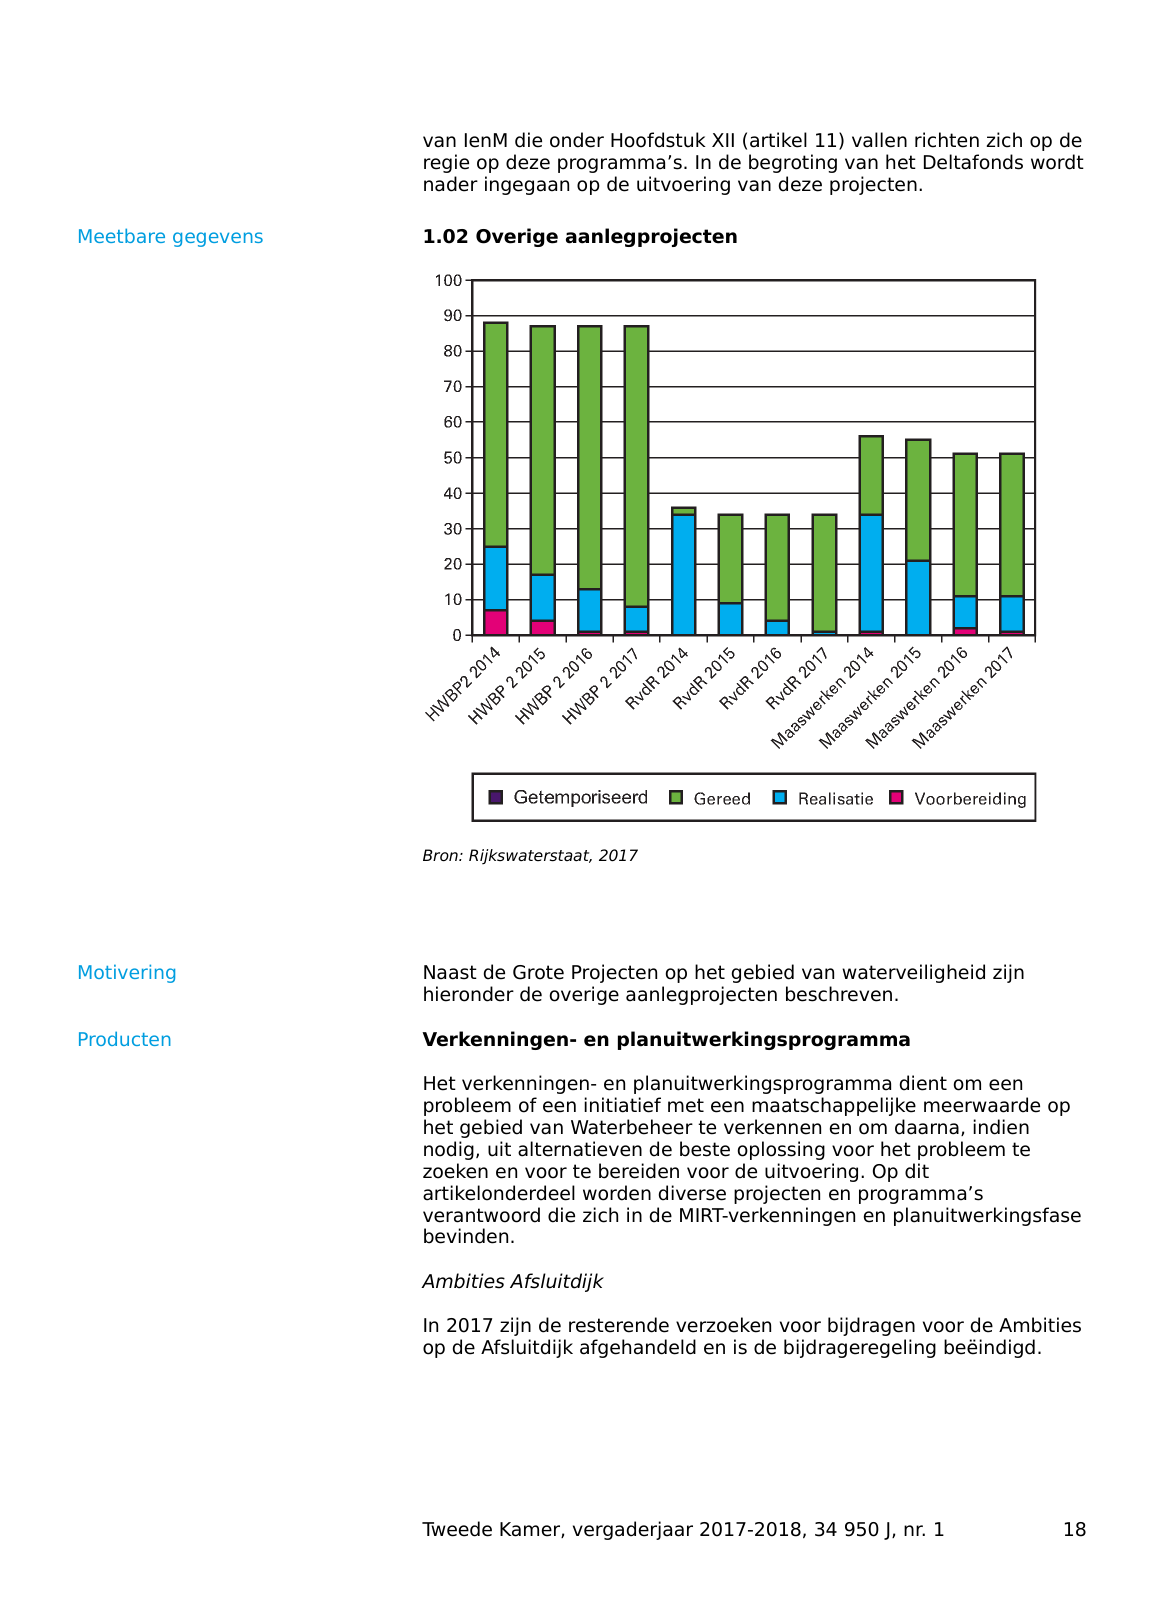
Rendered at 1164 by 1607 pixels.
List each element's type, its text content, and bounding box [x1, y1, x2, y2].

subtitle 1.02 Overige aanlegprojecten [422, 226, 1087, 248]
text Naast de Grote Projecten op het gebied van waterveiligheid zijn hieronder de overige aanlegprojecten beschreven. [422, 962, 1087, 1006]
text Het verkenningen- en planuitwerkingsprogramma dient om een probleem of een initiatief met een maatschappelijke meerwaarde op het gebied van Waterbeheer te verkennen en om daarna, indien nodig, uit alternatieven de beste oplossing voor het probleem te zoeken en voor te bereiden voor de uitvoering. Op dit artikelonderdeel worden diverse projecten en programma’s verantwoord die zich in de MIRT-verkenningen en planuitwerkingsfase bevinden. [422, 1073, 1087, 1248]
text Bron: Rijkswaterstaat, 2017 [422, 847, 1036, 865]
text Producten [77, 1028, 399, 1050]
text In 2017 zijn de resterende verzoeken voor bijdragen voor de Ambities op de Afsluitdijk afgehandeld en is de bijdrageregeling beëindigd. [422, 1315, 1087, 1359]
text van IenM die onder Hoofdstuk XII (artikel 11) vallen richten zich op de regie op deze programma’s. In de begroting van het Deltafonds wordt nader ingegaan op de uitvoering van deze projecten. [422, 130, 1087, 196]
text Meetbare gegevens [77, 226, 399, 248]
subtitle [77, 248, 399, 256]
picture [422, 272, 1037, 822]
text Motivering [77, 962, 399, 984]
subtitle Ambities Afsluitdijk [422, 1271, 1087, 1293]
subtitle Verkenningen- en planuitwerkingsprogramma [422, 1028, 1087, 1050]
subtitle [77, 1050, 399, 1058]
text [77, 984, 399, 992]
